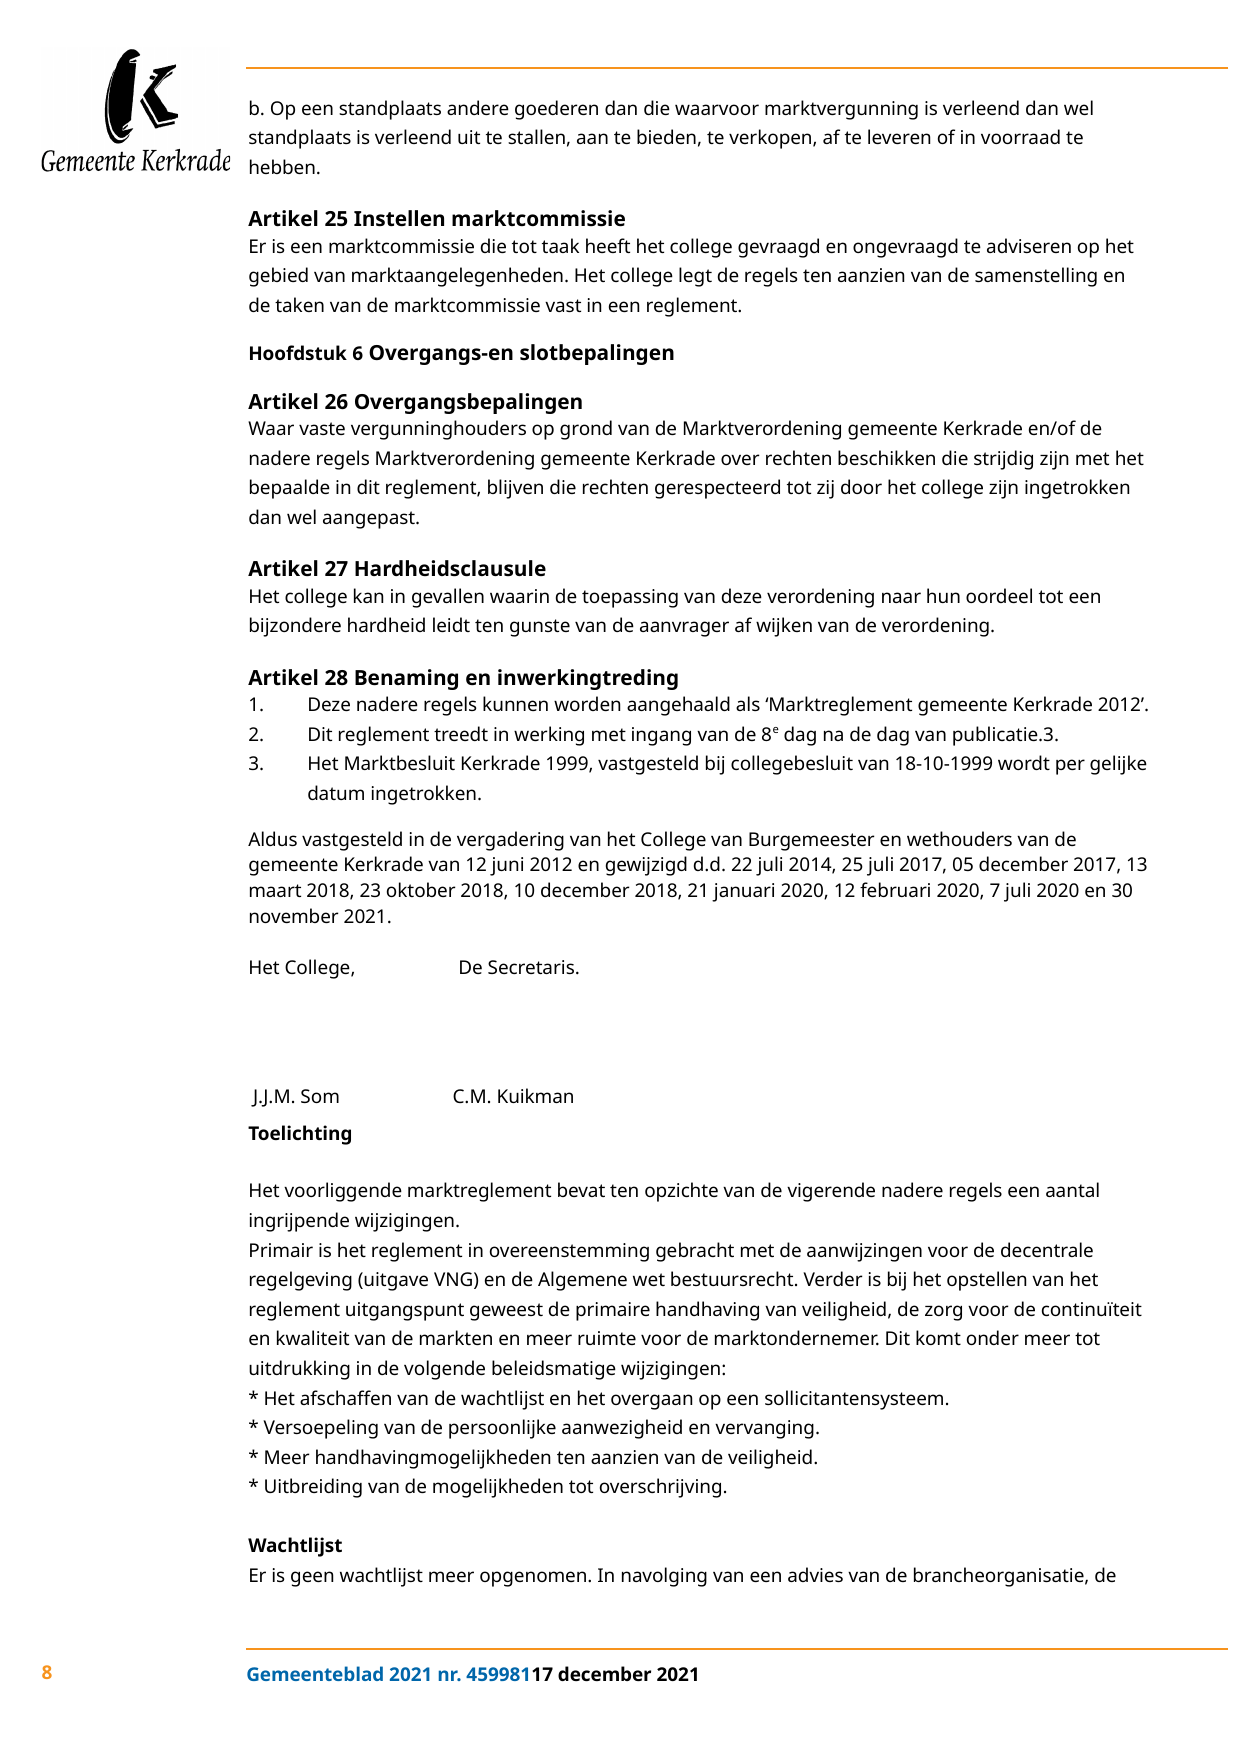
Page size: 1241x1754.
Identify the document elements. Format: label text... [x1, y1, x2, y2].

text Artikel 28 Benaming en inwerkingtreding [248, 663, 1152, 691]
text Wachtlijst [248, 1533, 1152, 1558]
text Artikel 26 Overgangsbepalingen [248, 387, 1152, 415]
text * Uitbreiding van de mogelijkheden tot overschrijving. [248, 1473, 1152, 1499]
list Dit reglement treedt in werking met ingang van de 8e dag na de dag van publicatie.3. [248, 721, 1152, 747]
text * Meer handhavingmogelijkheden ten aanzien van de veiligheid. [248, 1444, 1152, 1469]
text Artikel 25 Instellen marktcommissie [248, 204, 1152, 233]
picture [41, 47, 231, 172]
text Primair is het reglement in overeenstemming gebracht met de aanwijzingen voor de decentrale regelgeving (uitgave VNG) en de Algemene wet bestuursrecht. Verder is bij het opstellen van het reglement uitgangspunt geweest de primaire handhaving van veiligheid, de zorg voor de continuïteit en kwaliteit van de markten en meer ruimte voor de marktondernemer. Dit komt onder meer tot uitdrukking in de volgende beleidsmatige wijzigingen: [248, 1237, 1152, 1381]
text Hoofdstuk 6 Overgangs-en slotbepalingen [248, 338, 1152, 366]
text J.J.M. Som C.M. Kuikman [248, 1083, 1152, 1109]
list Deze nadere regels kunnen worden aangehaald als ‘Marktreglement gemeente Kerkrade 2012’. [248, 691, 1152, 717]
text * Versoepeling van de persoonlijke aanwezigheid en vervanging. [248, 1414, 1152, 1440]
text Artikel 27 Hardheidsclausule [248, 554, 1152, 583]
text Het College, De Secretaris. [248, 954, 1152, 980]
text Het college kan in gevallen waarin de toepassing van deze verordening naar hun oordeel tot een bijzondere hardheid leidt ten gunste van de aanvrager af wijken van de verordening. [248, 583, 1152, 638]
list Het Marktbesluit Kerkrade 1999, vastgesteld bij collegebesluit van 18-10-1999 wordt per gelijke datum ingetrokken. [248, 751, 1152, 806]
text b. Op een standplaats andere goederen dan die waarvoor marktvergunning is verleend dan wel standplaats is verleend uit te stallen, aan te bieden, te verkopen, af te leveren of in voorraad te hebben. [248, 95, 1152, 180]
text Toelichting [248, 1109, 1152, 1148]
text Het voorliggende marktreglement bevat ten opzichte van de vigerende nadere regels een aantal ingrijpende wijzigingen. [248, 1178, 1152, 1233]
text Aldus vastgesteld in de vergadering van het College van Burgemeester en wethouders van de gemeente Kerkrade van 12 juni 2012 en gewijzigd d.d. 22 juli 2014, 25 juli 2017, 05 december 2017, 13 maart 2018, 23 oktober 2018, 10 december 2018, 21 januari 2020, 12 februari 2020, 7 juli 2020 en 30 november 2021. [248, 826, 1152, 929]
text Er is een marktcommissie die tot taak heeft het college gevraagd en ongevraagd te adviseren op het gebied van marktaangelegenheden. Het college legt de regels ten aanzien van de samenstelling en de taken van de marktcommissie vast in een reglement. [248, 233, 1152, 318]
text * Het afschaffen van de wachtlijst en het overgaan op een sollicitantensysteem. [248, 1385, 1152, 1410]
text Waar vaste vergunninghouders op grond van de Marktverordening gemeente Kerkrade en/of de nadere regels Marktverordening gemeente Kerkrade over rechten beschikken die strijdig zijn met het bepaalde in dit reglement, blijven die rechten gerespecteerd tot zij door het college zijn ingetrokken dan wel aangepast. [248, 415, 1152, 530]
text Er is geen wachtlijst meer opgenomen. In navolging van een advies van de brancheorganisatie, de [248, 1562, 1152, 1588]
